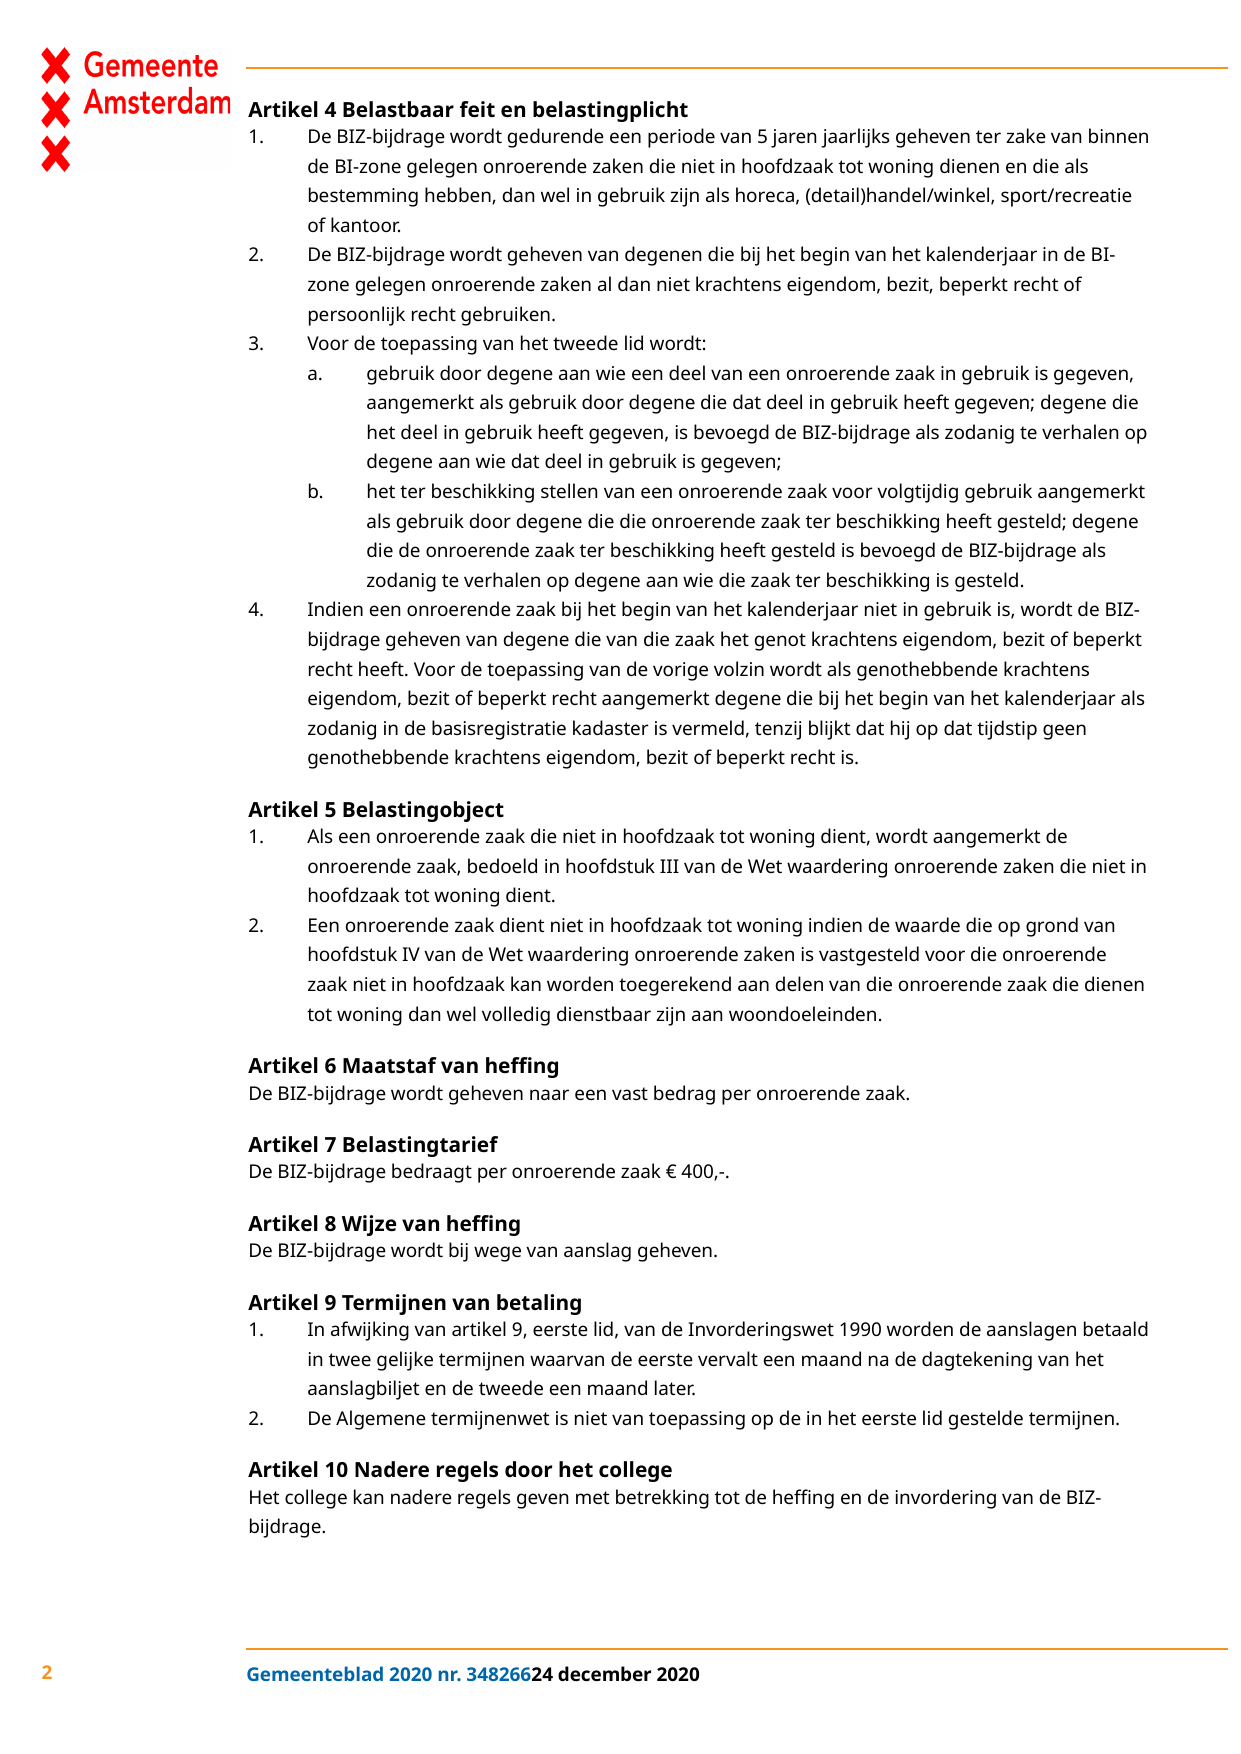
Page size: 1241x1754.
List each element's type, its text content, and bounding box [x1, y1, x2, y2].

text Artikel 4 Belastbaar feit en belastingplicht [248, 95, 1152, 123]
list Indien een onroerende zaak bij het begin van het kalenderjaar niet in gebruik is, wordt de BIZ-bijdrage geheven van degene die van die zaak het genot krachtens eigendom, bezit of beperkt recht heeft. Voor de toepassing van de vorige volzin wordt als genothebbende krachtens eigendom, bezit of beperkt recht aangemerkt degene die bij het begin van het kalenderjaar als zodanig in de basisregistratie kadaster is vermeld, tenzij blijkt dat hij op dat tijdstip geen genothebbende krachtens eigendom, bezit of beperkt recht is. [248, 597, 1152, 770]
text De BIZ-bijdrage wordt bij wege van aanslag geheven. [248, 1237, 1152, 1263]
list In afwijking van artikel 9, eerste lid, van de Invorderingswet 1990 worden de aanslagen betaald in twee gelijke termijnen waarvan de eerste vervalt een maand na de dagtekening van het aanslagbiljet en de tweede een maand later. [248, 1316, 1152, 1401]
text Artikel 5 Belastingobject [248, 795, 1152, 823]
text Het college kan nadere regels geven met betrekking tot de heffing en de invordering van de BIZ-bijdrage. [248, 1484, 1152, 1539]
list De Algemene termijnenwet is niet van toepassing op de in het eerste lid gestelde termijnen. [248, 1405, 1152, 1431]
text Artikel 7 Belastingtarief [248, 1130, 1152, 1158]
text De BIZ-bijdrage bedraagt per onroerende zaak € 400,-. [248, 1158, 1152, 1184]
text Artikel 6 Maatstaf van heffing [248, 1051, 1152, 1080]
text De BIZ-bijdrage wordt geheven naar een vast bedrag per onroerende zaak. [248, 1080, 1152, 1105]
list De BIZ-bijdrage wordt gedurende een periode van 5 jaren jaarlijks geheven ter zake van binnen de BI-zone gelegen onroerende zaken die niet in hoofdzaak tot woning dienen en die als bestemming hebben, dan wel in gebruik zijn als horeca, (detail)handel/winkel, sport/recreatie of kantoor. [248, 123, 1152, 238]
list Als een onroerende zaak die niet in hoofdzaak tot woning dient, wordt aangemerkt de onroerende zaak, bedoeld in hoofdstuk III van de Wet waardering onroerende zaken die niet in hoofdzaak tot woning dient. [248, 823, 1152, 908]
text Artikel 8 Wijze van heffing [248, 1209, 1152, 1237]
list Voor de toepassing van het tweede lid wordt: [248, 330, 1152, 356]
list gebruik door degene aan wie een deel van een onroerende zaak in gebruik is gegeven, aangemerkt als gebruik door degene die dat deel in gebruik heeft gegeven; degene die het deel in gebruik heeft gegeven, is bevoegd de BIZ-bijdrage als zodanig te verhalen op degene aan wie dat deel in gebruik is gegeven; [307, 360, 1152, 474]
list Een onroerende zaak dient niet in hoofdzaak tot woning indien de waarde die op grond van hoofdstuk IV van de Wet waardering onroerende zaken is vastgesteld voor die onroerende zaak niet in hoofdzaak kan worden toegerekend aan delen van die onroerende zaak die dienen tot woning dan wel volledig dienstbaar zijn aan woondoeleinden. [248, 912, 1152, 1027]
text Artikel 9 Termijnen van betaling [248, 1288, 1152, 1316]
list De BIZ-bijdrage wordt geheven van degenen die bij het begin van het kalenderjaar in de BI-zone gelegen onroerende zaken al dan niet krachtens eigendom, bezit, beperkt recht of persoonlijk recht gebruiken. [248, 242, 1152, 326]
list het ter beschikking stellen van een onroerende zaak voor volgtijdig gebruik aangemerkt als gebruik door degene die die onroerende zaak ter beschikking heeft gesteld; degene die de onroerende zaak ter beschikking heeft gesteld is bevoegd de BIZ-bijdrage als zodanig te verhalen op degene aan wie die zaak ter beschikking is gesteld. [307, 478, 1152, 593]
picture [41, 47, 231, 172]
text Artikel 10 Nadere regels door het college [248, 1455, 1152, 1484]
